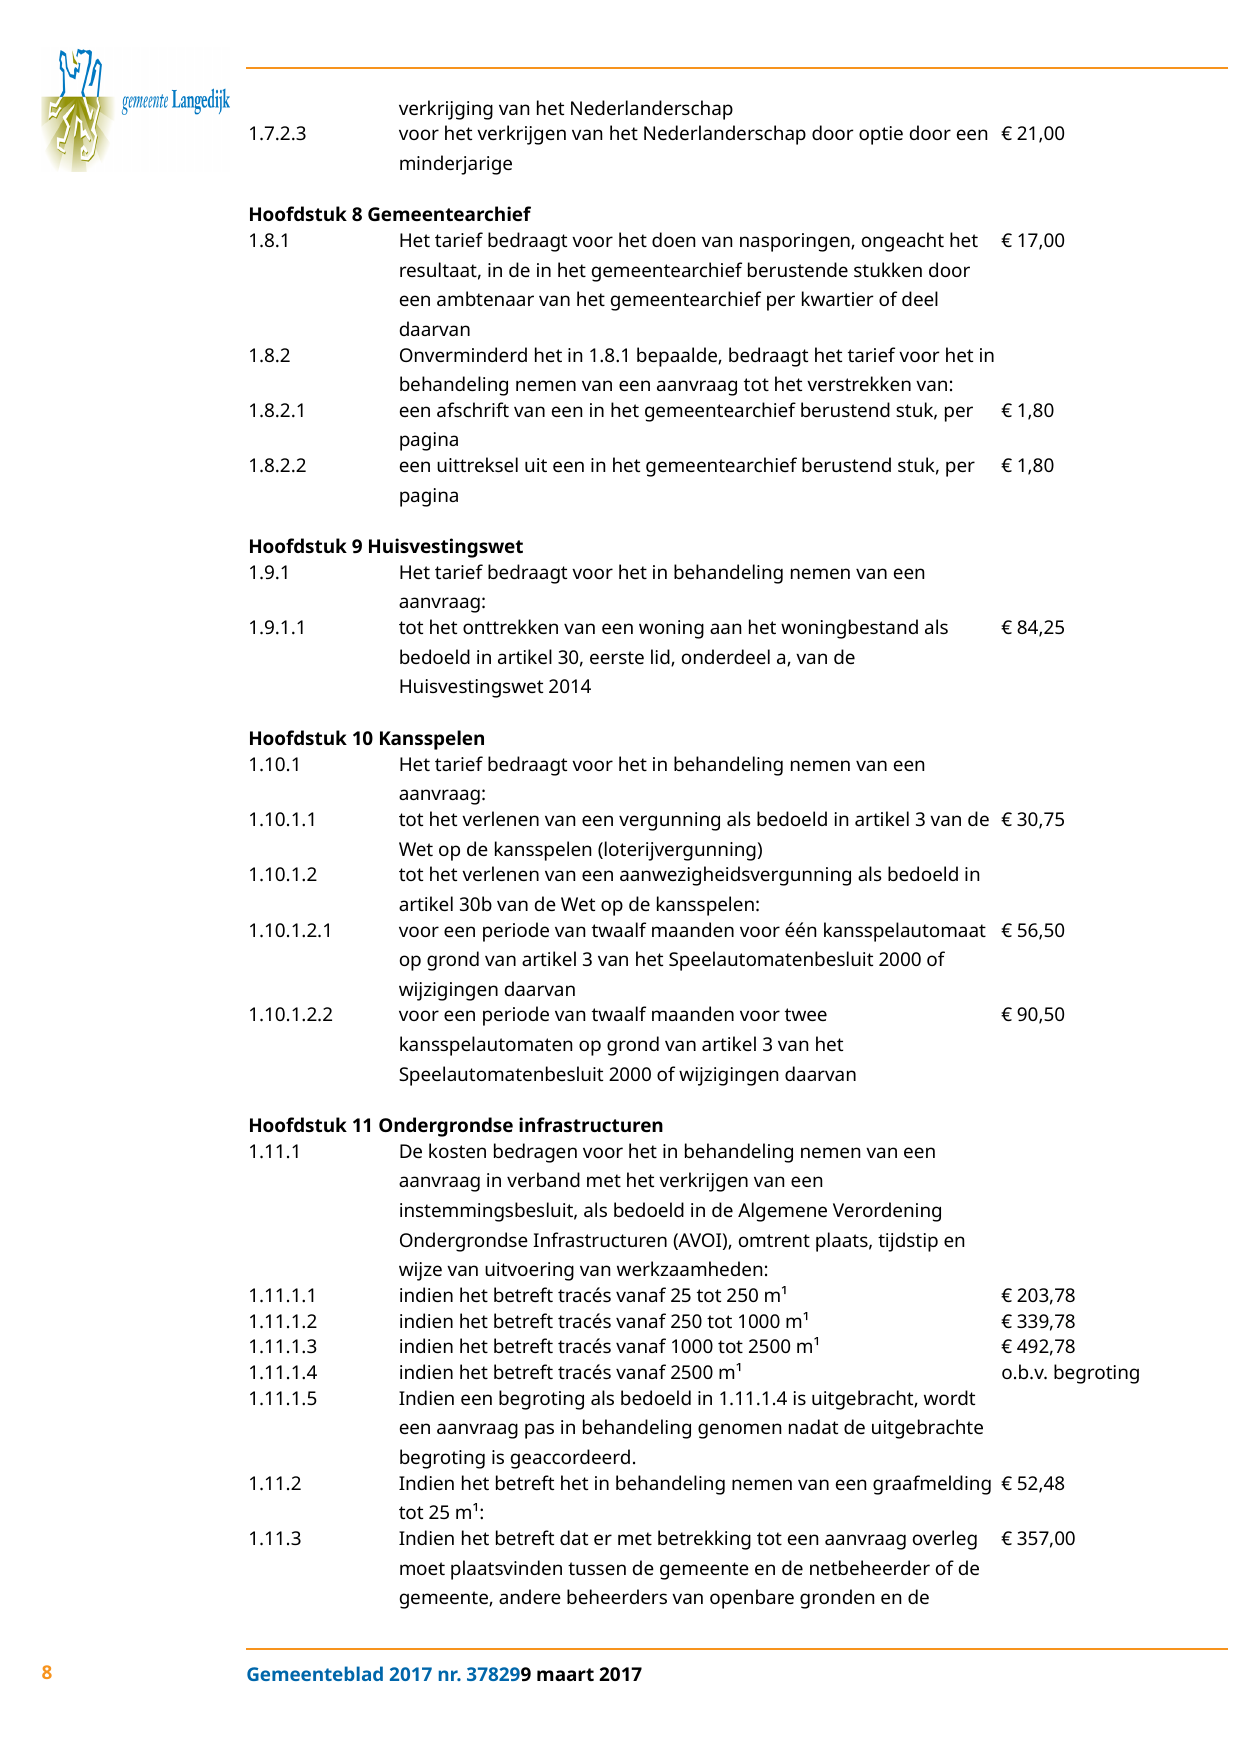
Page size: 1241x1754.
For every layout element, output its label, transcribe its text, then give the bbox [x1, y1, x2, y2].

table_cell € 52,48 [1001, 1470, 1152, 1525]
table_cell [248, 176, 398, 202]
table_cell Indien het betreft het in behandeling nemen van een graafmelding tot 25 m¹: [399, 1470, 1001, 1525]
table_cell 1.11.2 [248, 1470, 398, 1525]
table_cell voor een periode van twaalf maanden voor één kansspelautomaat op grond van artikel 3 van het Speelautomatenbesluit 2000 of wijzigingen daarvan [399, 917, 1001, 1002]
table_cell 1.8.1 [248, 227, 398, 342]
table_cell € 1,80 [1001, 453, 1152, 508]
table_cell € 357,00 [1001, 1525, 1152, 1610]
table_cell € 30,75 [1001, 806, 1152, 861]
table_cell 1.10.1.2.1 [248, 917, 398, 1002]
table_cell 1.11.1.1 [248, 1282, 398, 1308]
table_cell [399, 699, 1001, 725]
table_cell Indien het betreft dat er met betrekking tot een aanvraag overleg moet plaatsvinden tussen de gemeente en de netbeheerder of de gemeente, andere beheerders van openbare gronden en de [399, 1525, 1001, 1610]
table_cell [1001, 861, 1152, 917]
table_cell 1.10.1 [248, 751, 398, 806]
table_cell [1001, 1138, 1152, 1282]
table_cell 1.10.1.1 [248, 806, 398, 861]
table_cell [248, 95, 398, 121]
table_cell Hoofdstuk 9 Huisvestingswet [248, 534, 1001, 559]
table_cell 1.10.1.2 [248, 861, 398, 917]
table_cell Indien een begroting als bedoeld in 1.11.1.4 is uitgebracht, wordt een aanvraag pas in behandeling genomen nadat de uitgebrachte begroting is geaccordeerd. [399, 1385, 1001, 1470]
table_cell voor het verkrijgen van het Nederlanderschap door optie door een minderjarige [399, 121, 1001, 176]
table_cell 1.9.1.1 [248, 615, 398, 699]
table_cell een uittreksel uit een in het gemeentearchief berustend stuk, per pagina [399, 453, 1001, 508]
table_cell [248, 508, 398, 533]
picture [41, 47, 231, 172]
table_cell € 84,25 [1001, 615, 1152, 699]
table_cell € 492,78 [1001, 1334, 1152, 1359]
table_cell 1.11.1.2 [248, 1308, 398, 1333]
table_cell 1.8.2.1 [248, 397, 398, 452]
table_cell € 17,00 [1001, 227, 1152, 342]
table_cell 1.7.2.3 [248, 121, 398, 176]
table_cell [399, 508, 1001, 533]
table_cell 1.10.1.2.2 [248, 1002, 398, 1087]
table_cell [399, 1087, 1001, 1112]
table_cell [1001, 342, 1152, 397]
table_cell [1001, 1087, 1152, 1112]
table_cell 1.11.1.4 [248, 1359, 398, 1385]
table_cell [1001, 202, 1152, 227]
table_cell [399, 176, 1001, 202]
table_cell Het tarief bedraagt voor het doen van nasporingen, ongeacht het resultaat, in de in het gemeentearchief berustende stukken door een ambtenaar van het gemeentearchief per kwartier of deel daarvan [399, 227, 1001, 342]
table_cell 1.8.2.2 [248, 453, 398, 508]
table_cell 1.11.1.3 [248, 1334, 398, 1359]
table_cell [1001, 725, 1152, 751]
table_cell [248, 1087, 398, 1112]
table_cell indien het betreft tracés vanaf 2500 m¹ [399, 1359, 1001, 1385]
table_cell Het tarief bedraagt voor het in behandeling nemen van een aanvraag: [399, 559, 1001, 614]
table_cell voor een periode van twaalf maanden voor twee kansspelautomaten op grond van artikel 3 van het Speelautomatenbesluit 2000 of wijzigingen daarvan [399, 1002, 1001, 1087]
table_cell € 203,78 [1001, 1282, 1152, 1308]
table_cell tot het verlenen van een aanwezigheidsvergunning als bedoeld in artikel 30b van de Wet op de kansspelen: [399, 861, 1001, 917]
table_cell [1001, 95, 1152, 121]
table_cell [1001, 559, 1152, 614]
table_cell [1001, 1385, 1152, 1470]
table_cell 1.9.1 [248, 559, 398, 614]
table_cell [1001, 751, 1152, 806]
table_cell € 90,50 [1001, 1002, 1152, 1087]
table_cell indien het betreft tracés vanaf 1000 tot 2500 m¹ [399, 1334, 1001, 1359]
table_cell Hoofdstuk 8 Gemeentearchief [248, 202, 1001, 227]
table_cell 1.11.1.5 [248, 1385, 398, 1470]
table_cell 1.11.3 [248, 1525, 398, 1610]
table_cell indien het betreft tracés vanaf 25 tot 250 m¹ [399, 1282, 1001, 1308]
table_cell Het tarief bedraagt voor het in behandeling nemen van een aanvraag: [399, 751, 1001, 806]
table_cell tot het verlenen van een vergunning als bedoeld in artikel 3 van de Wet op de kansspelen (loterijvergunning) [399, 806, 1001, 861]
table_cell een afschrift van een in het gemeentearchief berustend stuk, per pagina [399, 397, 1001, 452]
table_cell Hoofdstuk 11 Ondergrondse infrastructuren [248, 1112, 1001, 1138]
table_cell [1001, 176, 1152, 202]
table_cell verkrijging van het Nederlanderschap [399, 95, 1001, 121]
table_cell 1.8.2 [248, 342, 398, 397]
table_cell [1001, 1112, 1152, 1138]
table_cell Onverminderd het in 1.8.1 bepaalde, bedraagt het tarief voor het in behandeling nemen van een aanvraag tot het verstrekken van: [399, 342, 1001, 397]
table_cell o.b.v. begroting [1001, 1359, 1152, 1385]
table_cell € 56,50 [1001, 917, 1152, 1002]
table_cell 1.11.1 [248, 1138, 398, 1282]
table_cell indien het betreft tracés vanaf 250 tot 1000 m¹ [399, 1308, 1001, 1333]
table_cell € 339,78 [1001, 1308, 1152, 1333]
table_cell tot het onttrekken van een woning aan het woningbestand als bedoeld in artikel 30, eerste lid, onderdeel a, van de Huisvestingswet 2014 [399, 615, 1001, 699]
table_cell Hoofdstuk 10 Kansspelen [248, 725, 1001, 751]
table_cell € 1,80 [1001, 397, 1152, 452]
table_cell [1001, 534, 1152, 559]
table_cell De kosten bedragen voor het in behandeling nemen van een aanvraag in verband met het verkrijgen van een instemmingsbesluit, als bedoeld in de Algemene Verordening Ondergrondse Infrastructuren (AVOI), omtrent plaats, tijdstip en wijze van uitvoering van werkzaamheden: [399, 1138, 1001, 1282]
table_cell [1001, 699, 1152, 725]
table_cell [1001, 508, 1152, 533]
table_cell [248, 699, 398, 725]
table_cell € 21,00 [1001, 121, 1152, 176]
